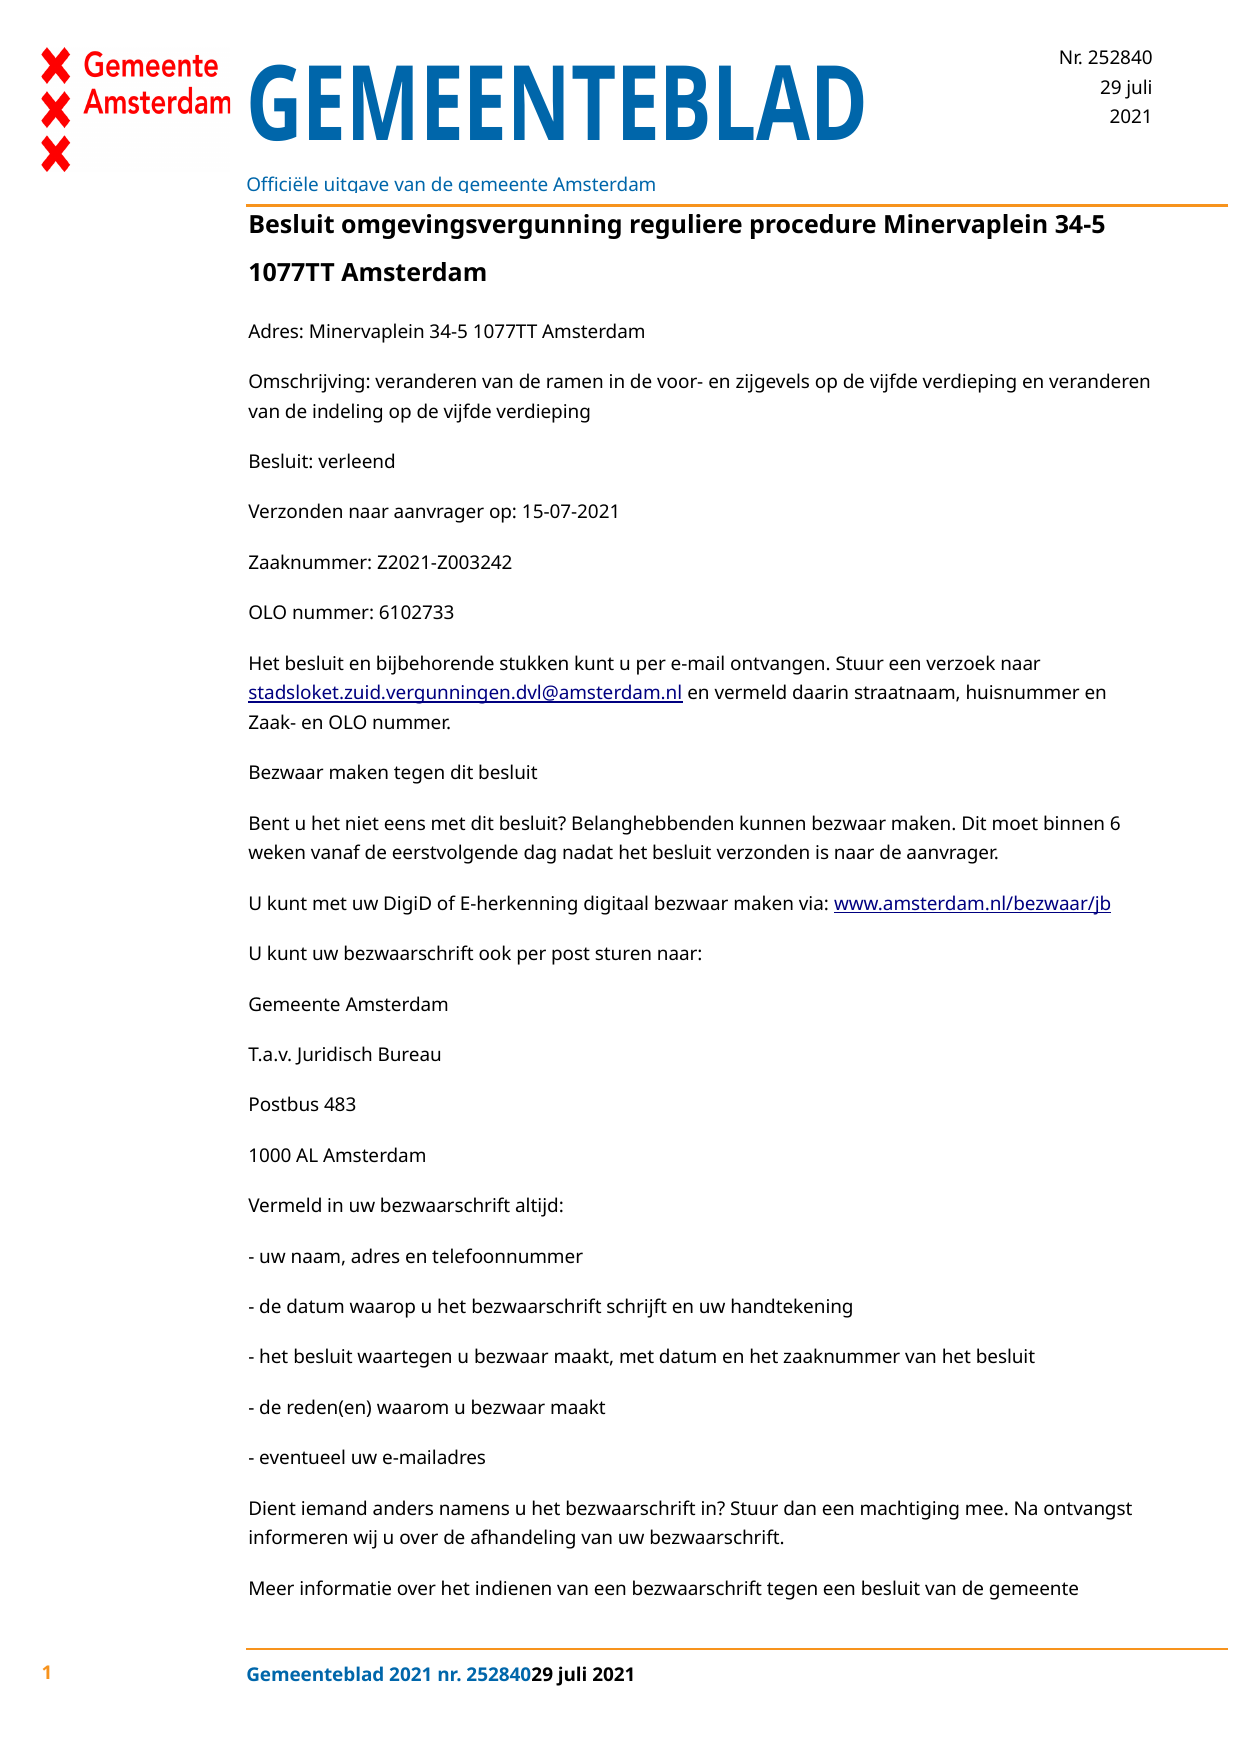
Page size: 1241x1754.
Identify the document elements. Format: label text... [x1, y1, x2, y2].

text Postbus 483 [248, 1092, 1152, 1117]
text U kunt met uw DigiD of E-herkenning digitaal bezwaar maken via: www.amsterdam.nl/bezwaar/jb [248, 890, 1152, 916]
text - uw naam, adres en telefoonnummer [248, 1243, 1152, 1269]
text - het besluit waartegen u bezwaar maakt, met datum en het zaaknummer van het besluit [248, 1344, 1152, 1369]
text Adres: Minervaplein 34-5 1077TT Amsterdam [248, 318, 1152, 344]
text Omschrijving: veranderen van de ramen in de voor- en zijgevels op de vijfde verdieping en veranderen van de indeling op de vijfde verdieping [248, 368, 1152, 424]
text 1000 AL Amsterdam [248, 1142, 1152, 1168]
text OLO nummer: 6102733 [248, 599, 1152, 625]
text U kunt uw bezwaarschrift ook per post sturen naar: [248, 940, 1152, 966]
text Besluit: verleend [248, 448, 1152, 474]
text Bent u het niet eens met dit besluit? Belanghebbenden kunnen bezwaar maken. Dit moet binnen 6 weken vanaf de eerstvolgende dag nadat het besluit verzonden is naar de aanvrager. [248, 810, 1152, 865]
text Verzonden naar aanvrager op: 15-07-2021 [248, 499, 1152, 524]
text Gemeente Amsterdam [248, 991, 1152, 1017]
text Het besluit en bijbehorende stukken kunt u per e-mail ontvangen. Stuur een verzoek naar stadsloket.zuid.vergunningen.dvl@amsterdam.nl en vermeld daarin straatnaam, huisnummer en Zaak- en OLO nummer. [248, 650, 1152, 735]
text Bezwaar maken tegen dit besluit [248, 759, 1152, 785]
text - de datum waarop u het bezwaarschrift schrijft en uw handtekening [248, 1293, 1152, 1319]
text Zaaknummer: Z2021-Z003242 [248, 549, 1152, 575]
text Besluit omgevingsvergunning reguliere procedure Minervaplein 34-5 1077TT Amsterdam [248, 207, 1152, 288]
picture [41, 47, 231, 172]
text - de reden(en) waarom u bezwaar maakt [248, 1394, 1152, 1420]
text Dient iemand anders namens u het bezwaarschrift in? Stuur dan een machtiging mee. Na ontvangst informeren wij u over de afhandeling van uw bezwaarschrift. [248, 1495, 1152, 1550]
text - eventueel uw e-mailadres [248, 1444, 1152, 1470]
text Meer informatie over het indienen van een bezwaarschrift tegen een besluit van de gemeente [248, 1575, 1152, 1601]
text Vermeld in uw bezwaarschrift altijd: [248, 1192, 1152, 1218]
text T.a.v. Juridisch Bureau [248, 1041, 1152, 1067]
